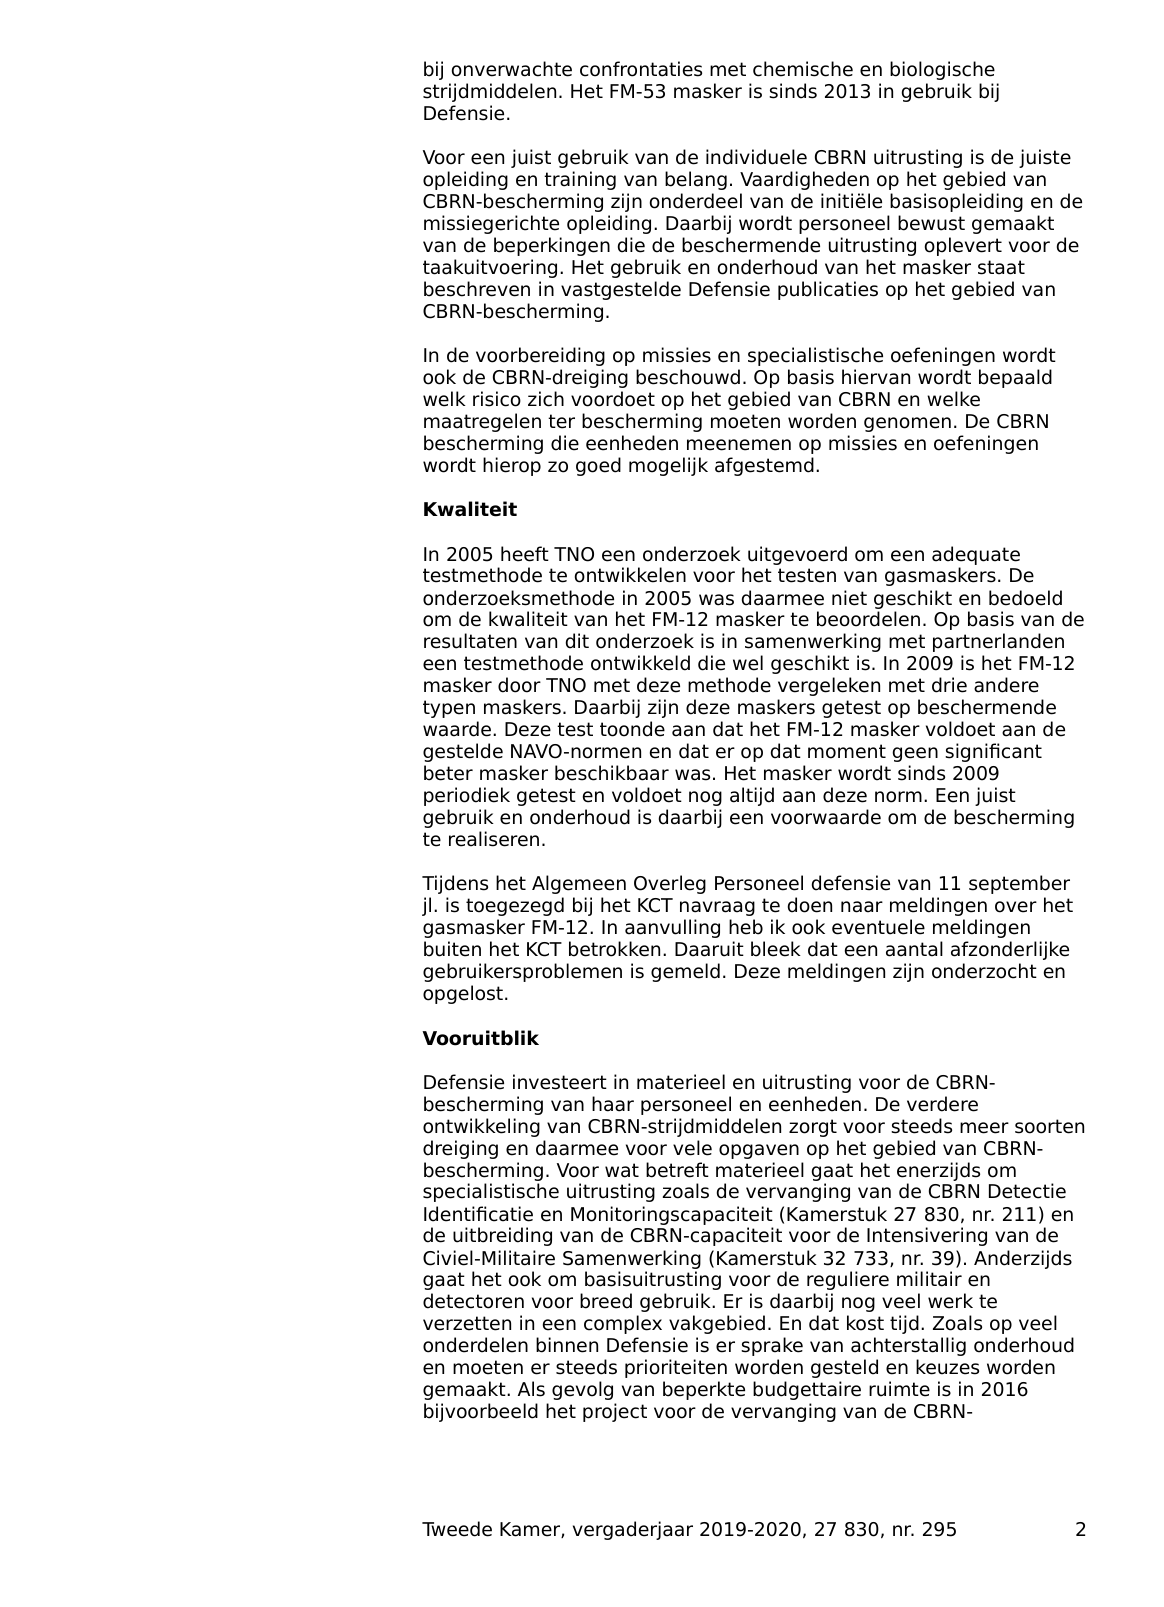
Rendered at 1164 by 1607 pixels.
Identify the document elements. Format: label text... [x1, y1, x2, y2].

text Defensie investeert in materieel en uitrusting voor de CBRN-bescherming van haar personeel en eenheden. De verdere ontwikkeling van CBRN-strijdmiddelen zorgt voor steeds meer soorten dreiging en daarmee voor vele opgaven op het gebied van CBRN-bescherming. Voor wat betreft materieel gaat het enerzijds om specialistische uitrusting zoals de vervanging van de CBRN Detectie Identificatie en Monitoringscapaciteit (Kamerstuk 27 830, nr. 211) en de uitbreiding van de CBRN-capaciteit voor de Intensivering van de Civiel-Militaire Samenwerking (Kamerstuk 32 733, nr. 39). Anderzijds gaat het ook om basisuitrusting voor de reguliere militair en detectoren voor breed gebruik. Er is daarbij nog veel werk te verzetten in een complex vakgebied. En dat kost tijd. Zoals op veel onderdelen binnen Defensie is er sprake van achterstallig onderhoud en moeten er steeds prioriteiten worden gesteld en keuzes worden gemaakt. Als gevolg van beperkte budgettaire ruimte is in 2016 bijvoorbeeld het project voor de vervanging van de CBRN- [422, 1072, 1087, 1423]
text In de voorbereiding op missies en specialistische oefeningen wordt ook de CBRN-dreiging beschouwd. Op basis hiervan wordt bepaald welk risico zich voordoet op het gebied van CBRN en welke maatregelen ter bescherming moeten worden genomen. De CBRN bescherming die eenheden meenemen op missies en oefeningen wordt hierop zo goed mogelijk afgestemd. [422, 345, 1087, 477]
subtitle Vooruitblik [422, 1027, 1087, 1049]
subtitle Kwaliteit [422, 499, 1087, 521]
text Tijdens het Algemeen Overleg Personeel defensie van 11 september jl. is toegezegd bij het KCT navraag te doen naar meldingen over het gasmasker FM-12. In aanvulling heb ik ook eventuele meldingen buiten het KCT betrokken. Daaruit bleek dat een aantal afzonderlijke gebruikersproblemen is gemeld. Deze meldingen zijn onderzocht en opgelost. [422, 873, 1087, 1005]
text In 2005 heeft TNO een onderzoek uitgevoerd om een adequate testmethode te ontwikkelen voor het testen van gasmaskers. De onderzoeksmethode in 2005 was daarmee niet geschikt en bedoeld om de kwaliteit van het FM-12 masker te beoordelen. Op basis van de resultaten van dit onderzoek is in samenwerking met partnerlanden een testmethode ontwikkeld die wel geschikt is. In 2009 is het FM-12 masker door TNO met deze methode vergeleken met drie andere typen maskers. Daarbij zijn deze maskers getest op beschermende waarde. Deze test toonde aan dat het FM-12 masker voldoet aan de gestelde NAVO-normen en dat er op dat moment geen significant beter masker beschikbaar was. Het masker wordt sinds 2009 periodiek getest en voldoet nog altijd aan deze norm. Een juist gebruik en onderhoud is daarbij een voorwaarde om de bescherming te realiseren. [422, 543, 1087, 851]
text bij onverwachte confrontaties met chemische en biologische strijdmiddelen. Het FM-53 masker is sinds 2013 in gebruik bij Defensie. [422, 59, 1087, 125]
text Voor een juist gebruik van de individuele CBRN uitrusting is de juiste opleiding en training van belang. Vaardigheden op het gebied van CBRN-bescherming zijn onderdeel van de initiële basisopleiding en de missiegerichte opleiding. Daarbij wordt personeel bewust gemaakt van de beperkingen die de beschermende uitrusting oplevert voor de taakuitvoering. Het gebruik en onderhoud van het masker staat beschreven in vastgestelde Defensie publicaties op het gebied van CBRN-bescherming. [422, 147, 1087, 323]
